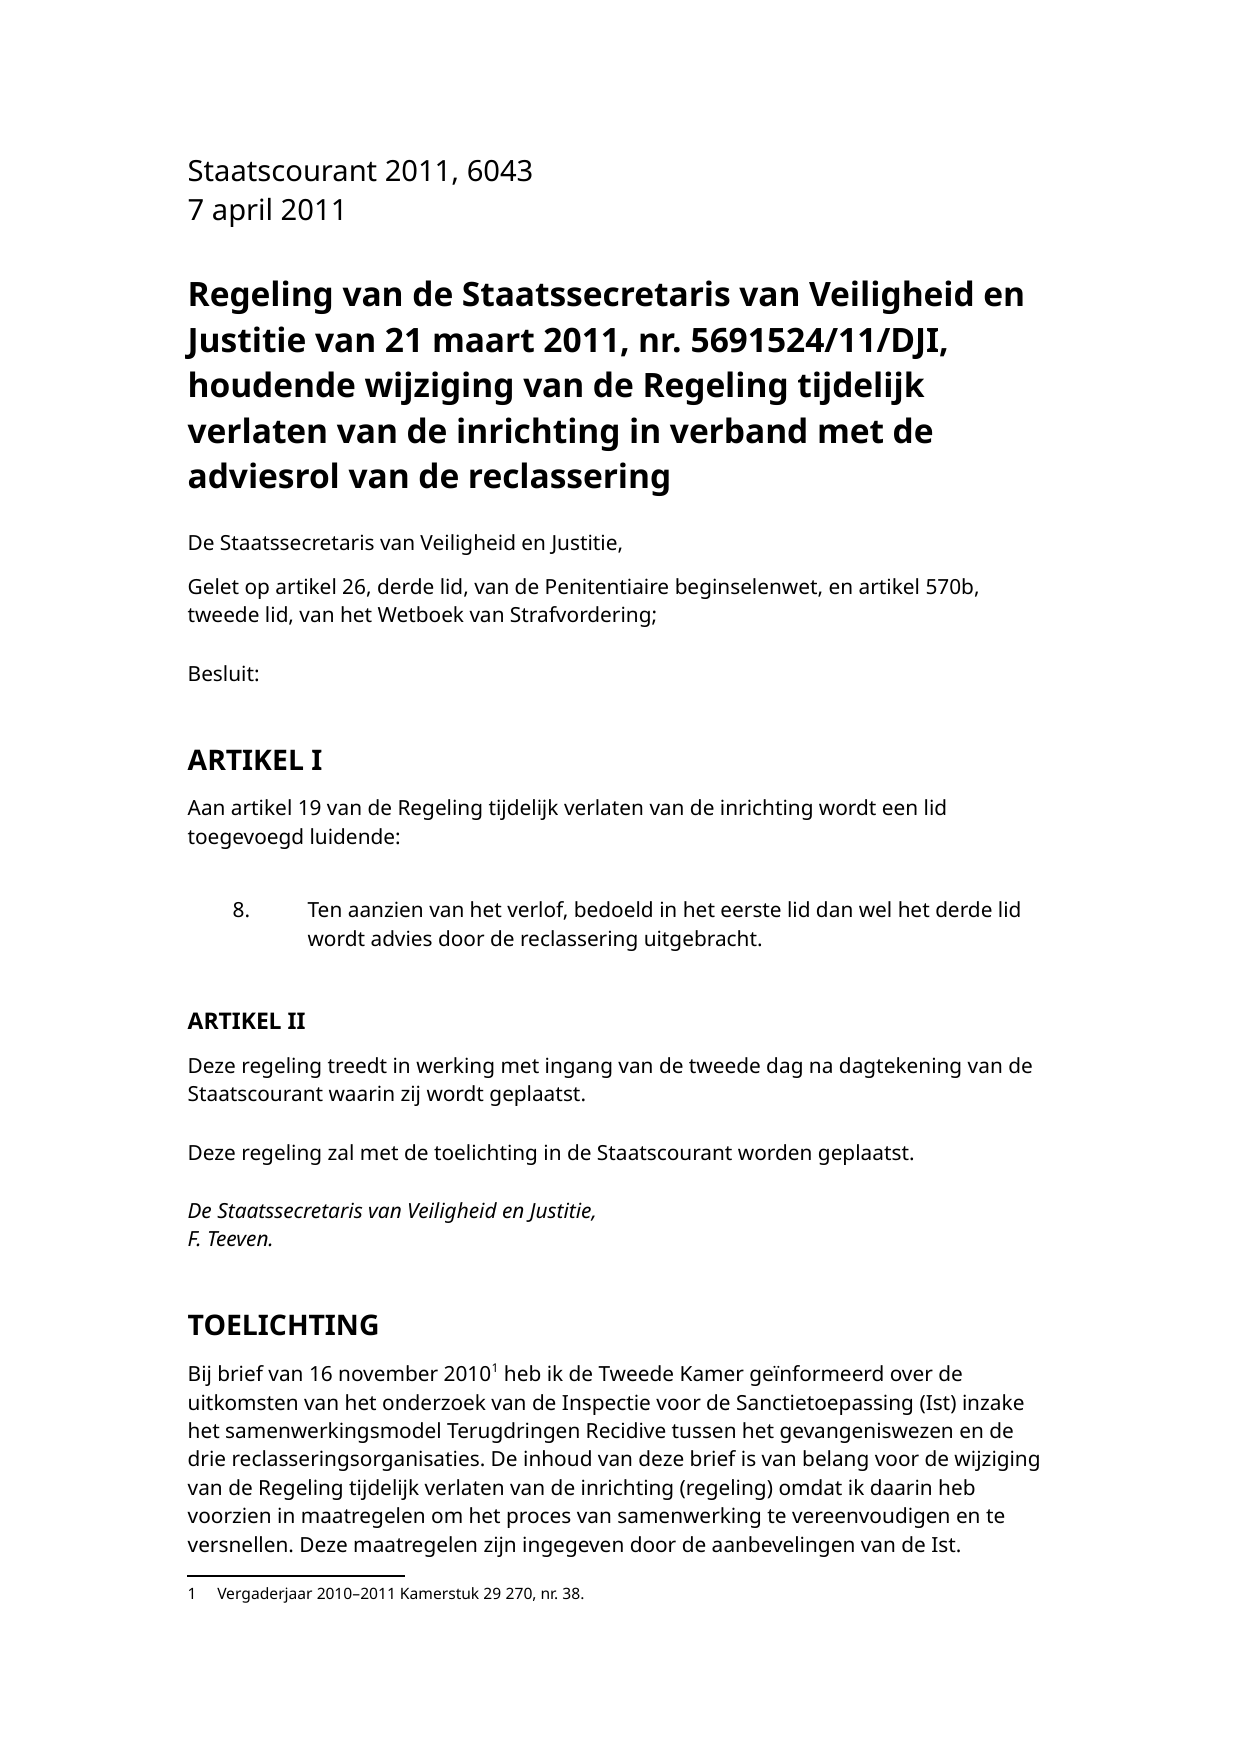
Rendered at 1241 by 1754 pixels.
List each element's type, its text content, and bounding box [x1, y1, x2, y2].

text Staatscourant 2011, 6043 [187, 150, 1053, 190]
text De Staatssecretaris van Veiligheid en Justitie, [187, 1196, 1053, 1224]
text De Staatssecretaris van Veiligheid en Justitie, [187, 528, 1053, 557]
text Besluit: [187, 659, 1053, 687]
text Vergaderjaar 2010–2011 Kamerstuk 29 270, nr. 38. [187, 1575, 1053, 1604]
subtitle Regeling van de Staatssecretaris van Veiligheid en Justitie van 21 maart 2011, nr. 5691524/11/DJI, houdende wijziging van de Regeling tijdelijk verlaten van de inrichting in verband met de adviesrol van de reclassering [187, 271, 1053, 498]
text Gelet op artikel 26, derde lid, van de Penitentiaire beginselenwet, en artikel 570b, tweede lid, van het Wetboek van Strafvordering; [187, 572, 1053, 629]
subtitle ARTIKEL I [187, 740, 1053, 778]
text F. Teeven. [187, 1224, 1053, 1253]
text Deze regeling zal met de toelichting in de Staatscourant worden geplaatst. [187, 1138, 1053, 1166]
text Bij brief van 16 november 2010 heb ik de Tweede Kamer geïnformeerd over de uitkomsten van het onderzoek van de Inspectie voor de Sanctietoepassing (Ist) inzake het samenwerkingsmodel Terugdringen Recidive tussen het gevangeniswezen en de drie reclasseringsorganisaties. De inhoud van deze brief is van belang voor de wijziging van de Regeling tijdelijk verlaten van de inrichting (regeling) omdat ik daarin heb voorzien in maatregelen om het proces van samenwerking te vereenvoudigen en te versnellen. Deze maatregelen zijn ingegeven door de aanbevelingen van de Ist. [187, 1359, 1053, 1558]
subtitle TOELICHTING [187, 1306, 1053, 1344]
text Aan artikel 19 van de Regeling tijdelijk verlaten van de inrichting wordt een lid toegevoegd luidende: [187, 793, 1053, 850]
text 7 april 2011 [187, 190, 1053, 229]
subtitle ARTIKEL II [187, 1004, 1053, 1036]
list Ten aanzien van het verlof, bedoeld in het eerste lid dan wel het derde lid wordt advies door de reclassering uitgebracht. [232, 895, 1053, 952]
text Deze regeling treedt in werking met ingang van de tweede dag na dagtekening van de Staatscourant waarin zij wordt geplaatst. [187, 1051, 1053, 1108]
